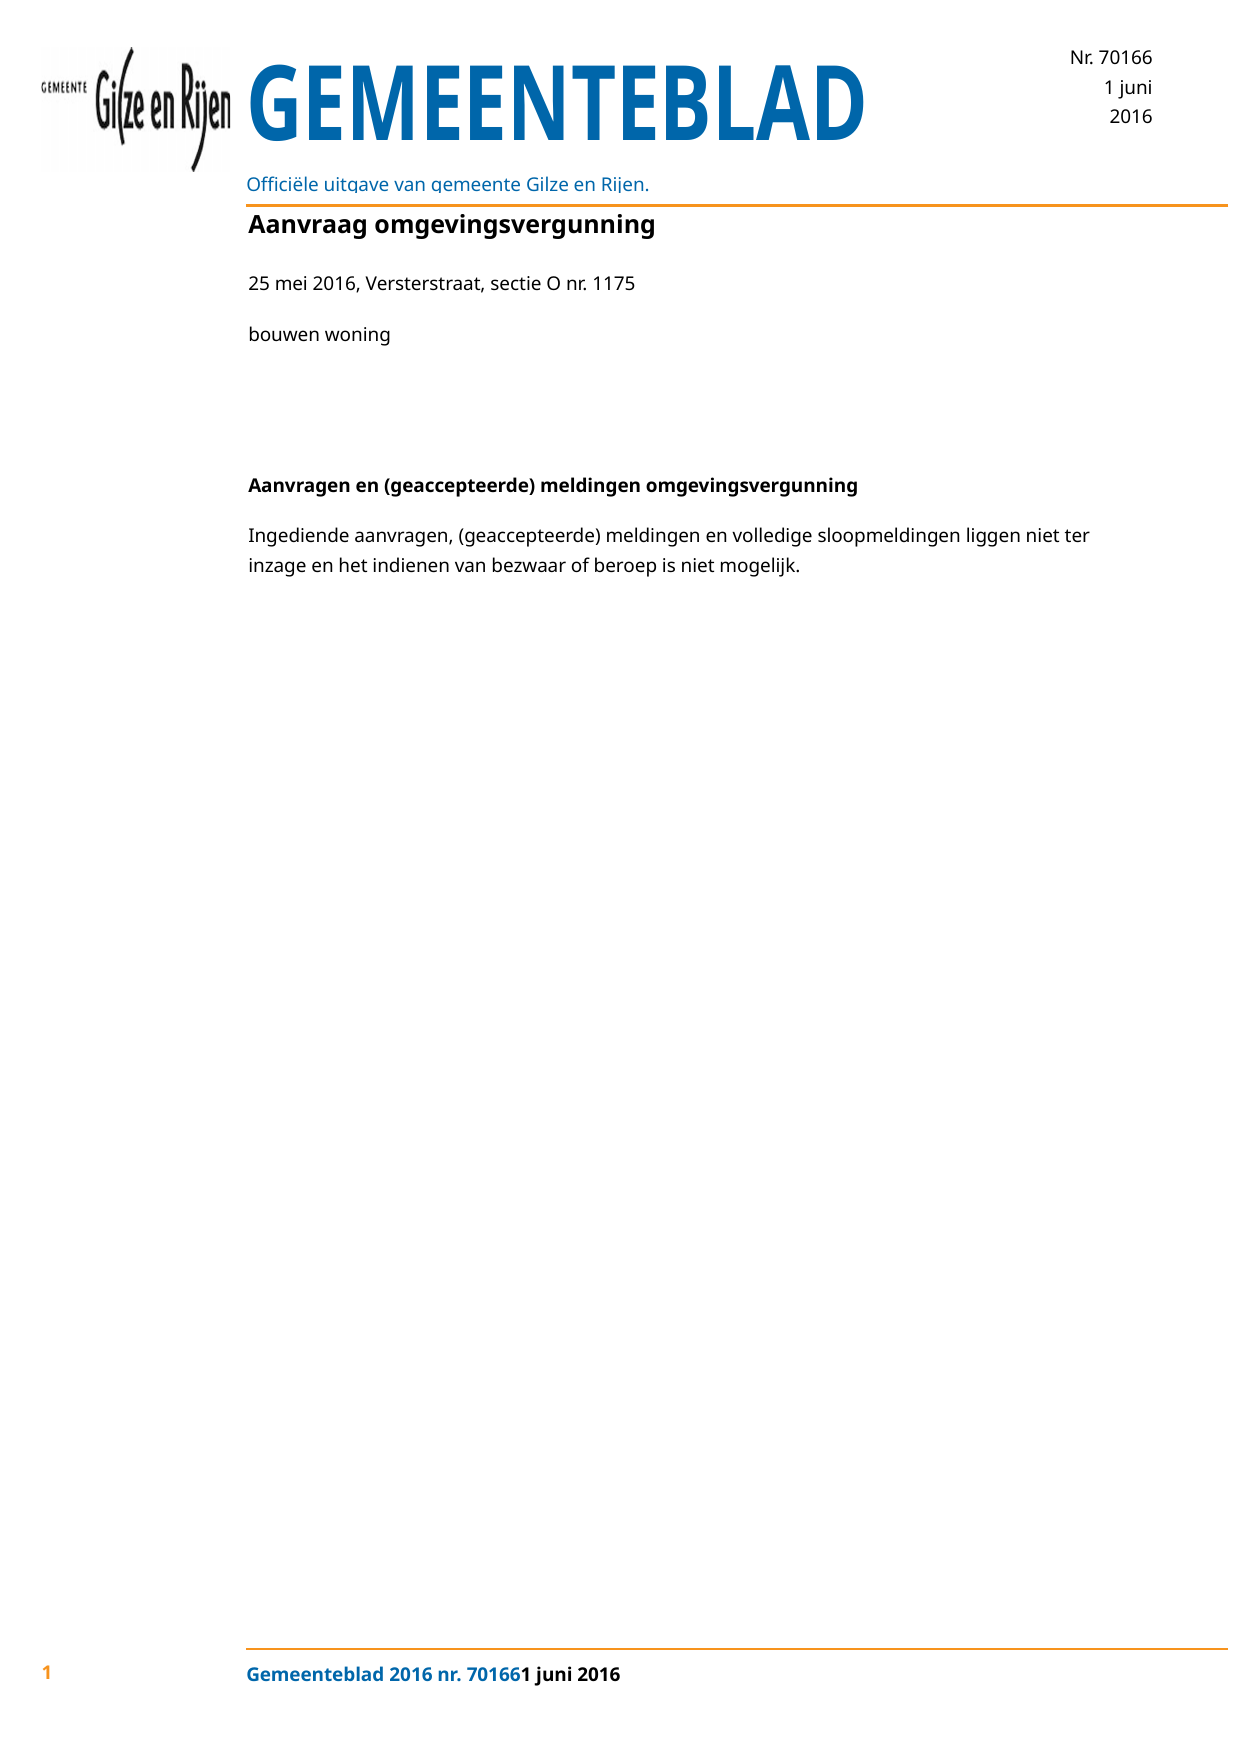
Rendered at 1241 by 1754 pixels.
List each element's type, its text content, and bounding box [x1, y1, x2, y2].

text Ingediende aanvragen, (geaccepteerde) meldingen en volledige sloopmeldingen liggen niet ter inzage en het indienen van bezwaar of beroep is niet mogelijk. [248, 522, 1152, 578]
text bouwen woning [248, 321, 1152, 346]
text 25 mei 2016, Versterstraat, sectie O nr. 1175 [248, 270, 1152, 296]
picture [41, 47, 231, 172]
text Aanvraag omgevingsvergunning [248, 207, 1152, 241]
text Aanvragen en (geaccepteerde) meldingen omgevingsvergunning [248, 472, 1152, 498]
